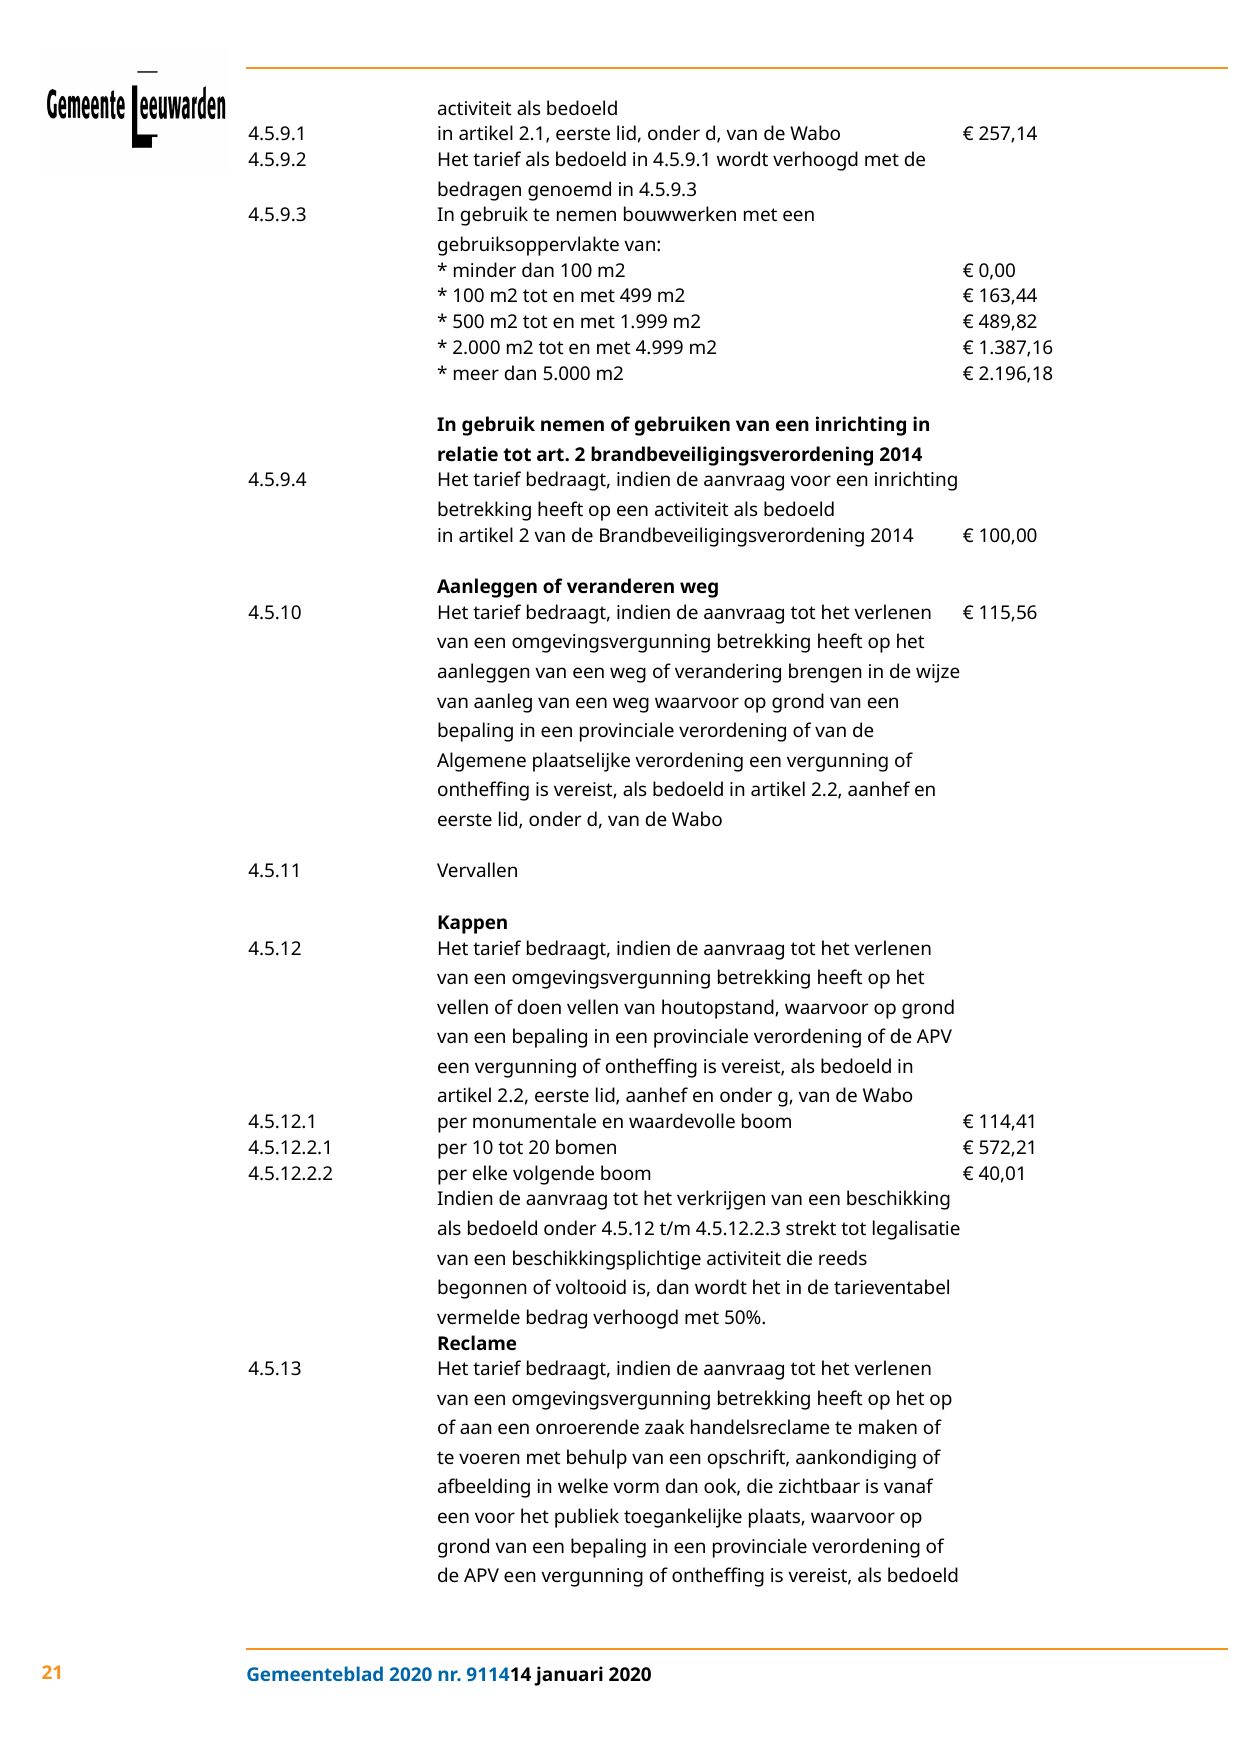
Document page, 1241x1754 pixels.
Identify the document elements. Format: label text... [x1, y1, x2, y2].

table_cell 4.5.12 [248, 935, 437, 1108]
table_cell € 489,82 [963, 308, 1152, 334]
table_cell Het tarief bedraagt, indien de aanvraag voor een inrichting betrekking heeft op een activiteit als bedoeld [437, 467, 963, 522]
table_cell Het tarief bedraagt, indien de aanvraag tot het verlenen van een omgevingsvergunning betrekking heeft op het op of aan een onroerende zaak handelsreclame te maken of te voeren met behulp van een opschrift, aankondiging of afbeelding in welke vorm dan ook, die zichtbaar is vanaf een voor het publiek toegankelijke plaats, waarvoor op grond van een bepaling in een provinciale verordening of de APV een vergunning of ontheffing is vereist, als bedoeld [437, 1355, 963, 1588]
table_cell [963, 909, 1152, 935]
table_cell Het tarief bedraagt, indien de aanvraag tot het verlenen van een omgevingsvergunning betrekking heeft op het aanleggen van een weg of verandering brengen in de wijze van aanleg van een weg waarvoor op grond van een bepaling in een provinciale verordening of van de Algemene plaatselijke verordening een vergunning of ontheffing is vereist, als bedoeld in artikel 2.2, aanhef en eerste lid, onder d, van de Wabo [437, 599, 963, 832]
table_cell Reclame [437, 1330, 963, 1355]
table_cell 4.5.12.2.1 [248, 1134, 437, 1160]
table_cell [963, 467, 1152, 522]
table_cell € 100,00 [963, 522, 1152, 548]
table_cell [248, 411, 437, 467]
table_cell [248, 1330, 437, 1355]
table_cell Aanleggen of veranderen weg [437, 573, 963, 599]
table_cell € 0,00 [963, 257, 1152, 283]
table_cell [437, 386, 963, 411]
table_cell Het tarief bedraagt, indien de aanvraag tot het verlenen van een omgevingsvergunning betrekking heeft op het vellen of doen vellen van houtopstand, waarvoor op grond van een bepaling in een provinciale verordening of de APV een vergunning of ontheffing is vereist, als bedoeld in artikel 2.2, eerste lid, aanhef en onder g, van de Wabo [437, 935, 963, 1108]
table_cell in artikel 2.1, eerste lid, onder d, van de Wabo [437, 121, 963, 146]
table_cell [963, 386, 1152, 411]
table_cell 4.5.9.2 [248, 146, 437, 202]
table_cell per elke volgende boom [437, 1160, 963, 1186]
table_cell € 1.387,16 [963, 334, 1152, 360]
table_cell * meer dan 5.000 m2 [437, 360, 963, 386]
table_cell [248, 573, 437, 599]
table_cell [248, 283, 437, 308]
table_cell per 10 tot 20 bomen [437, 1134, 963, 1160]
table_cell Kappen [437, 909, 963, 935]
table_cell activiteit als bedoeld [437, 95, 963, 121]
table_cell [248, 909, 437, 935]
table_cell per monumentale en waardevolle boom [437, 1109, 963, 1134]
table_cell [963, 1186, 1152, 1330]
table_cell [963, 146, 1152, 202]
table_cell [248, 832, 437, 858]
table_cell € 40,01 [963, 1160, 1152, 1186]
table_cell * minder dan 100 m2 [437, 257, 963, 283]
table_cell [963, 95, 1152, 121]
table_cell [963, 935, 1152, 1108]
table_cell [248, 1186, 437, 1330]
table_cell * 500 m2 tot en met 1.999 m2 [437, 308, 963, 334]
table_cell € 572,21 [963, 1134, 1152, 1160]
table_cell [248, 548, 437, 573]
table_cell [248, 95, 437, 121]
table_cell [963, 1355, 1152, 1588]
table_cell 4.5.12.2.2 [248, 1160, 437, 1186]
table_cell [963, 573, 1152, 599]
table_cell [963, 1330, 1152, 1355]
table_cell [963, 202, 1152, 257]
table_cell [437, 883, 963, 909]
table_cell [248, 883, 437, 909]
table_cell [248, 360, 437, 386]
table_cell Indien de aanvraag tot het verkrijgen van een beschikking als bedoeld onder 4.5.12 t/m 4.5.12.2.3 strekt tot legalisatie van een beschikkingsplichtige activiteit die reeds begonnen of voltooid is, dan wordt het in de tarieventabel vermelde bedrag verhoogd met 50%. [437, 1186, 963, 1330]
table_cell [248, 334, 437, 360]
table_cell [248, 386, 437, 411]
table_cell 4.5.9.4 [248, 467, 437, 522]
table_cell Vervallen [437, 858, 963, 883]
table_cell € 163,44 [963, 283, 1152, 308]
table_cell [437, 548, 963, 573]
table_cell [248, 257, 437, 283]
table_cell [963, 411, 1152, 467]
table_cell [963, 883, 1152, 909]
table_cell [248, 522, 437, 548]
table_cell 4.5.13 [248, 1355, 437, 1588]
table_cell [437, 832, 963, 858]
table_cell [963, 548, 1152, 573]
table_cell € 2.196,18 [963, 360, 1152, 386]
table_cell 4.5.12.1 [248, 1109, 437, 1134]
table_cell * 100 m2 tot en met 499 m2 [437, 283, 963, 308]
table_cell in artikel 2 van de Brandbeveiligingsverordening 2014 [437, 522, 963, 548]
table_cell * 2.000 m2 tot en met 4.999 m2 [437, 334, 963, 360]
table_cell Het tarief als bedoeld in 4.5.9.1 wordt verhoogd met de bedragen genoemd in 4.5.9.3 [437, 146, 963, 202]
table_cell In gebruik te nemen bouwwerken met een gebruiksoppervlakte van: [437, 202, 963, 257]
table_cell [963, 832, 1152, 858]
table_cell 4.5.11 [248, 858, 437, 883]
table_cell In gebruik nemen of gebruiken van een inrichting in relatie tot art. 2 brandbeveiligingsverordening 2014 [437, 411, 963, 467]
table_cell 4.5.10 [248, 599, 437, 832]
table_cell [248, 308, 437, 334]
picture [41, 47, 231, 172]
table_cell 4.5.9.3 [248, 202, 437, 257]
table_cell [963, 858, 1152, 883]
table_cell € 257,14 [963, 121, 1152, 146]
table_cell € 114,41 [963, 1109, 1152, 1134]
table_cell 4.5.9.1 [248, 121, 437, 146]
table_cell € 115,56 [963, 599, 1152, 832]
